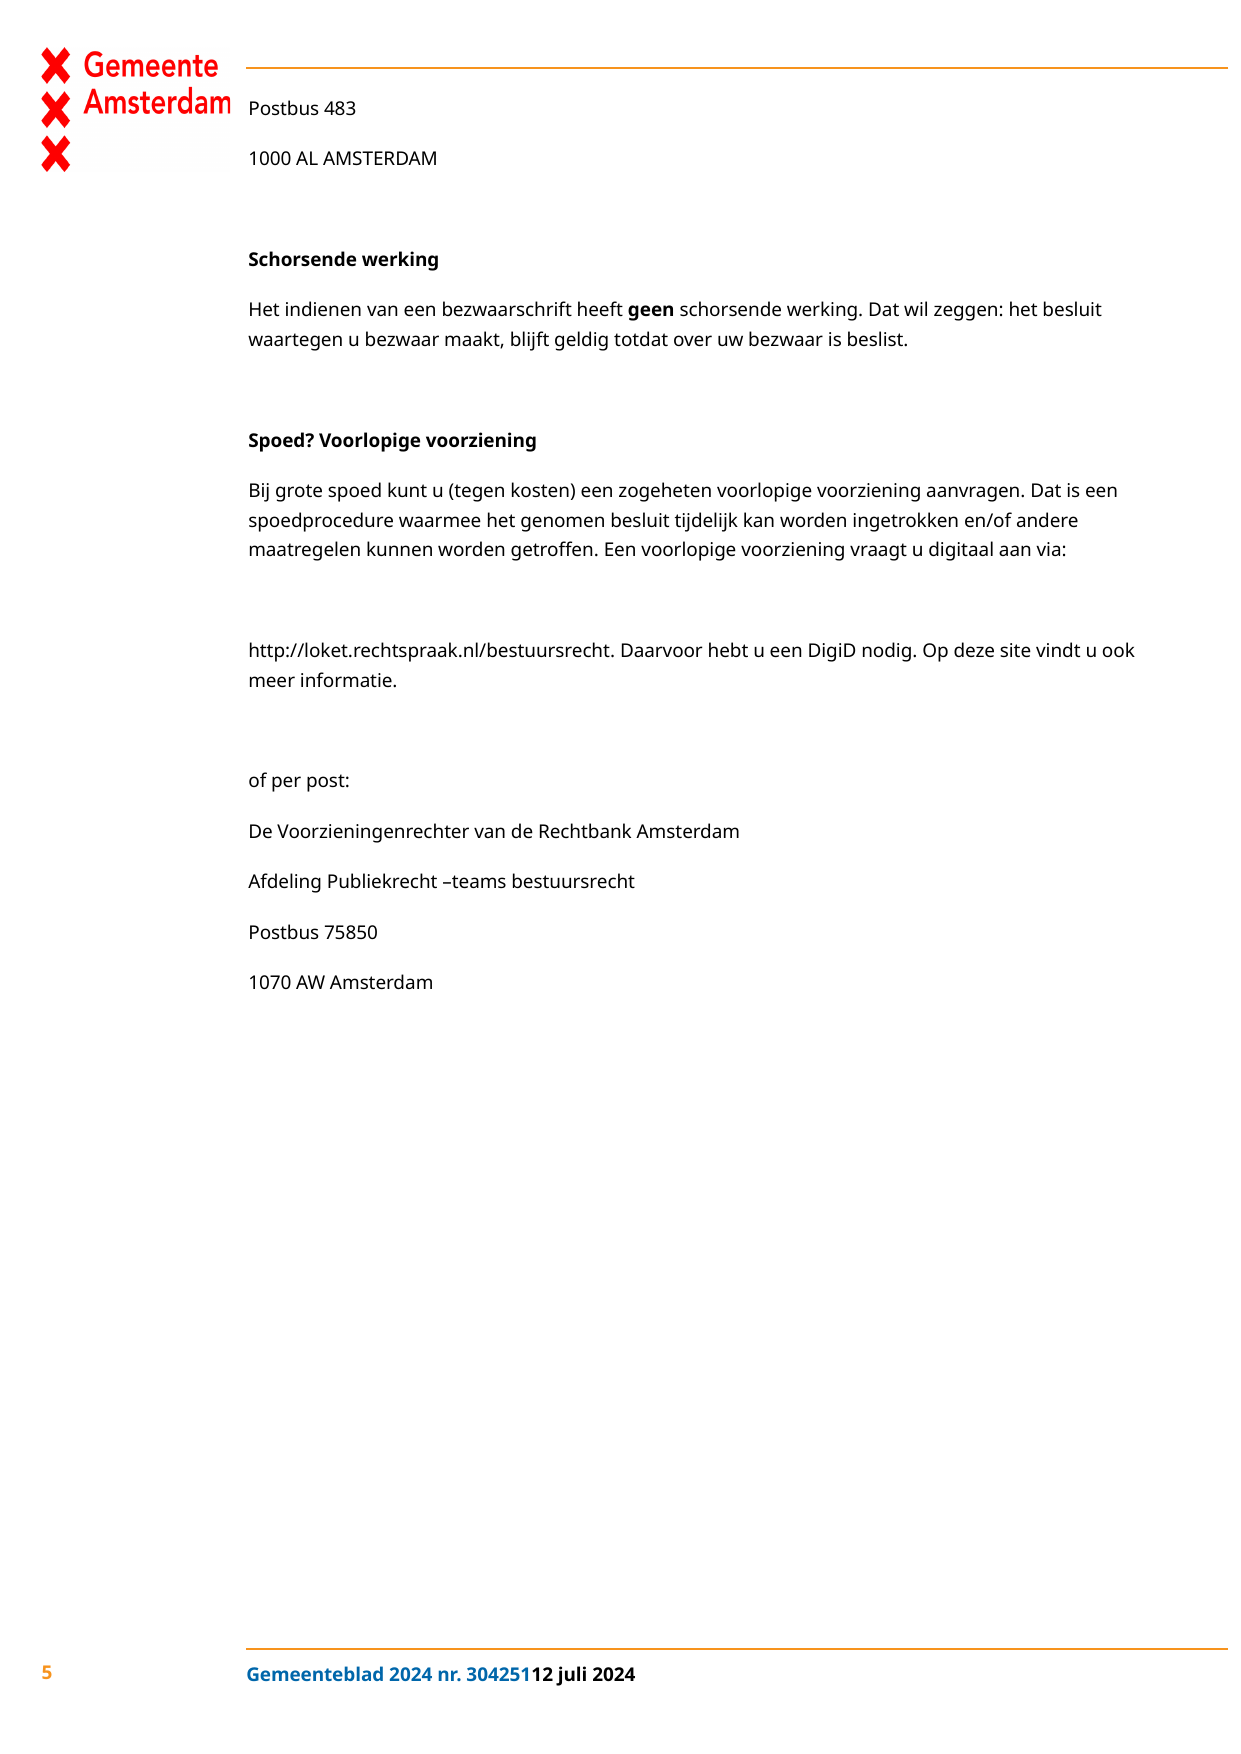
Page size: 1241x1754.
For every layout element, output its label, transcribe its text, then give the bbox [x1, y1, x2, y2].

text Postbus 75850 [248, 919, 1152, 945]
picture [41, 47, 231, 172]
text Bij grote spoed kunt u (tegen kosten) een zogeheten voorlopige voorziening aanvragen. Dat is een spoedprocedure waarmee het genomen besluit tijdelijk kan worden ingetrokken en/of andere maatregelen kunnen worden getroffen. Een voorlopige voorziening vraagt u digitaal aan via: [248, 477, 1152, 562]
text Afdeling Publiekrecht –teams bestuursrecht [248, 868, 1152, 894]
text De Voorzieningenrechter van de Rechtbank Amsterdam [248, 818, 1152, 844]
text Het indienen van een bezwaarschrift heeft geen schorsende werking. Dat wil zeggen: het besluit waartegen u bezwaar maakt, blijft geldig totdat over uw bezwaar is beslist. [248, 296, 1152, 352]
text 1000 AL AMSTERDAM [248, 145, 1152, 171]
text http://loket.rechtspraak.nl/bestuursrecht. Daarvoor hebt u een DigiD nodig. Op deze site vindt u ook meer informatie. [248, 637, 1152, 693]
text Spoed? Voorlopige voorziening [248, 427, 1152, 453]
text Postbus 483 [248, 95, 1152, 121]
text Schorsende werking [248, 246, 1152, 272]
text 1070 AW Amsterdam [248, 969, 1152, 995]
text of per post: [248, 768, 1152, 793]
